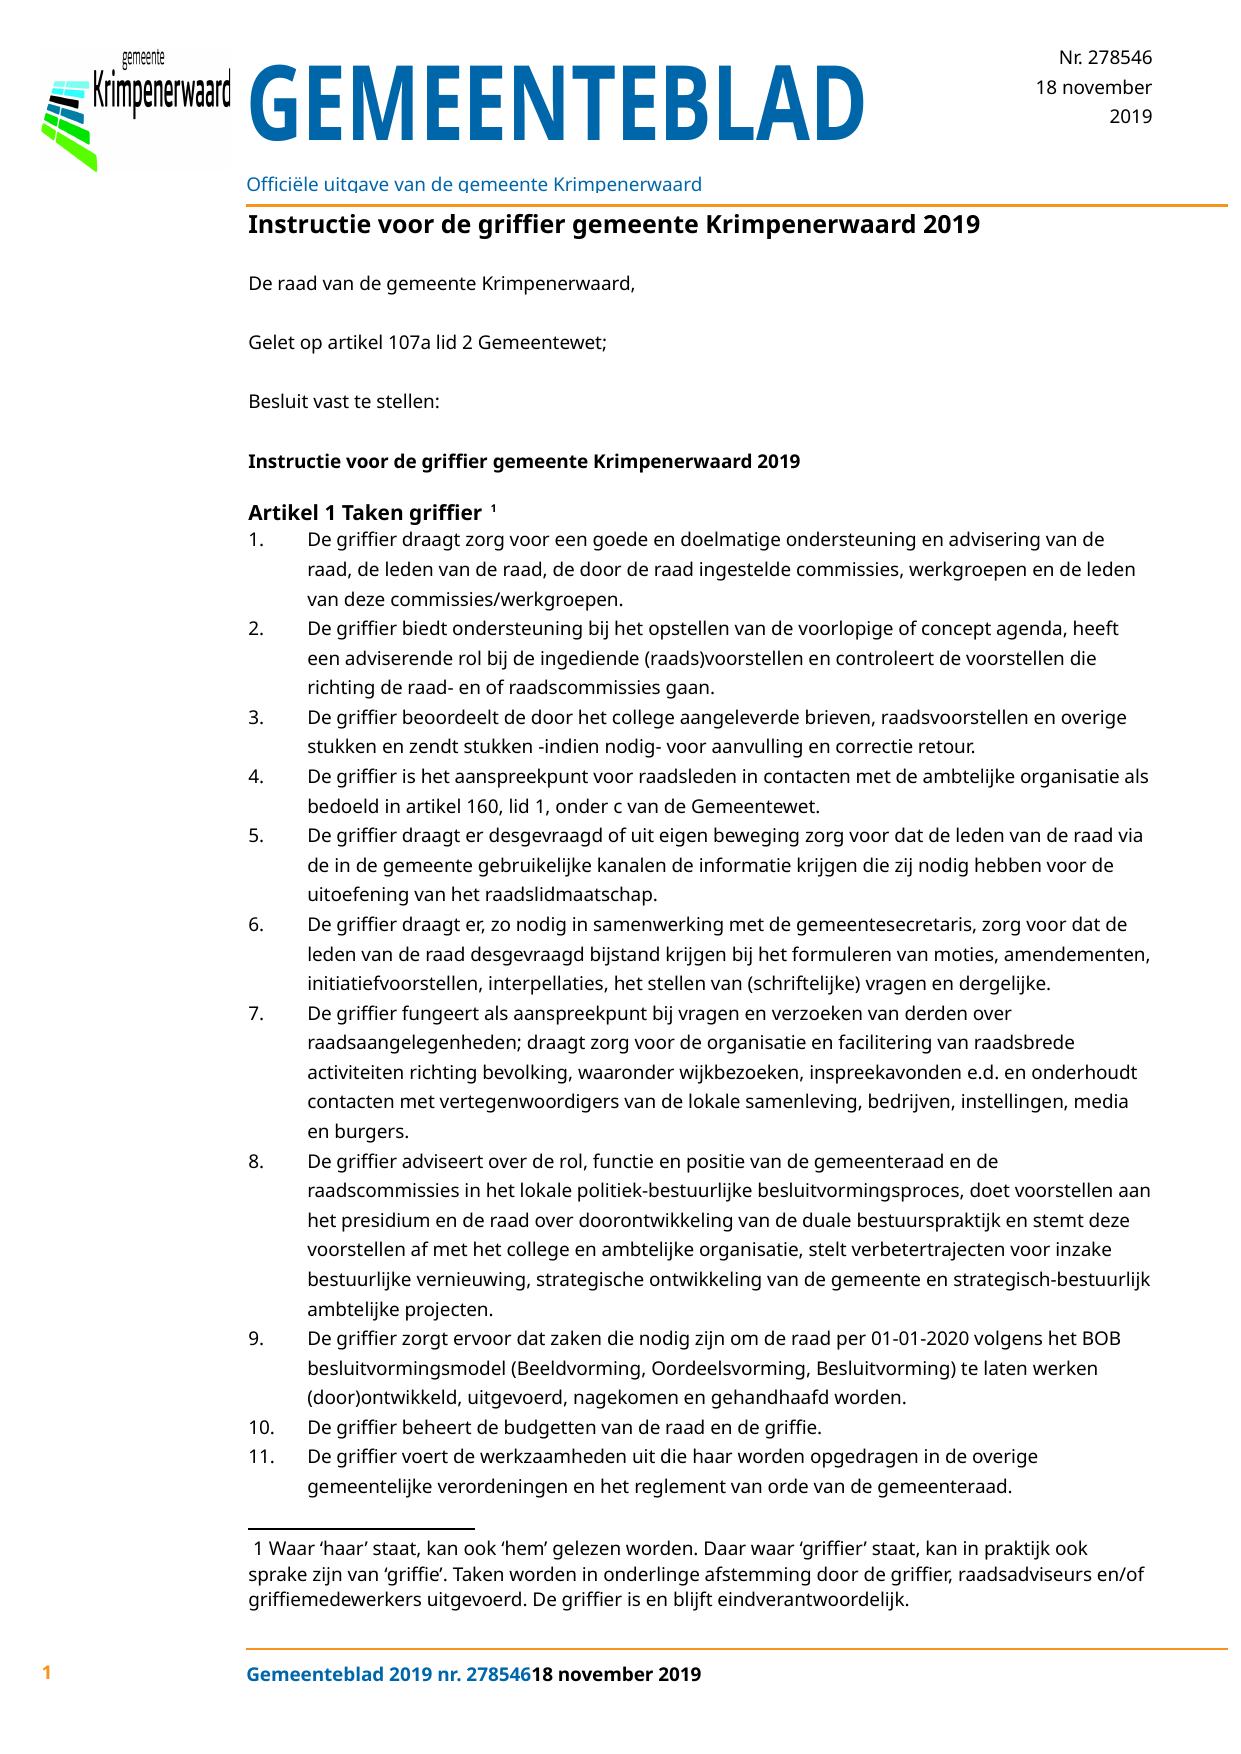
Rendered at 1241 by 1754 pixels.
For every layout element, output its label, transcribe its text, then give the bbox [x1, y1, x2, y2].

text Instructie voor de griffier gemeente Krimpenerwaard 2019 [248, 207, 1152, 241]
text Besluit vast te stellen: [248, 389, 1152, 414]
list De griffier adviseert over de rol, functie en positie van de gemeenteraad en de raadscommissies in het lokale politiek-bestuurlijke besluitvormingsproces, doet voorstellen aan het presidium en de raad over doorontwikkeling van de duale bestuurspraktijk en stemt deze voorstellen af met het college en ambtelijke organisatie, stelt verbetertrajecten voor inzake bestuurlijke vernieuwing, strategische ontwikkeling van de gemeente en strategisch-bestuurlijk ambtelijke projecten. [248, 1148, 1152, 1322]
text Instructie voor de griffier gemeente Krimpenerwaard 2019 [248, 448, 1152, 473]
list De griffier voert de werkzaamheden uit die haar worden opgedragen in de overige gemeentelijke verordeningen en het reglement van orde van de gemeenteraad. [248, 1444, 1152, 1499]
list De griffier fungeert als aanspreekpunt bij vragen en verzoeken van derden over raadsaangelegenheden; draagt zorg voor de organisatie en facilitering van raadsbrede activiteiten richting bevolking, waaronder wijkbezoeken, inspreekavonden e.d. en onderhoudt contacten met vertegenwoordigers van de lokale samenleving, bedrijven, instellingen, media en burgers. [248, 1000, 1152, 1144]
list De griffier draagt er, zo nodig in samenwerking met de gemeentesecretaris, zorg voor dat de leden van de raad desgevraagd bijstand krijgen bij het formuleren van moties, amendementen, initiatiefvoorstellen, interpellaties, het stellen van (schriftelijke) vragen en dergelijke. [248, 911, 1152, 996]
picture [41, 47, 231, 172]
list De griffier is het aanspreekpunt voor raadsleden in contacten met de ambtelijke organisatie als bedoeld in artikel 160, lid 1, onder c van de Gemeentewet. [248, 763, 1152, 819]
list De griffier draagt er desgevraagd of uit eigen beweging zorg voor dat de leden van de raad via de in de gemeente gebruikelijke kanalen de informatie krijgen die zij nodig hebben voor de uitoefening van het raadslidmaatschap. [248, 822, 1152, 907]
text Artikel 1 Taken griffier [248, 498, 1152, 527]
list De griffier biedt ondersteuning bij het opstellen van de voorlopige of concept agenda, heeft een adviserende rol bij de ingediende (raads)voorstellen en controleert de voorstellen die richting de raad- en of raadscommissies gaan. [248, 615, 1152, 700]
list De griffier beheert de budgetten van de raad en de griffie. [248, 1414, 1152, 1440]
text De raad van de gemeente Krimpenerwaard, [248, 270, 1152, 296]
text Gelet op artikel 107a lid 2 Gemeentewet; [248, 329, 1152, 355]
list De griffier zorgt ervoor dat zaken die nodig zijn om de raad per 01-01-2020 volgens het BOB besluitvormingsmodel (Beeldvorming, Oordeelsvorming, Besluitvorming) te laten werken (door)ontwikkeld, uitgevoerd, nagekomen en gehandhaafd worden. [248, 1325, 1152, 1410]
text Waar ‘haar’ staat, kan ook ‘hem’ gelezen worden. Daar waar ‘griffier’ staat, kan in praktijk ook sprake zijn van ‘griffie’. Taken worden in onderlinge afstemming door de griffier, raadsadviseurs en/of griffiemedewerkers uitgevoerd. De griffier is en blijft eindverantwoordelijk. [248, 1535, 1152, 1612]
list De griffier draagt zorg voor een goede en doelmatige ondersteuning en advisering van de raad, de leden van de raad, de door de raad ingestelde commissies, werkgroepen en de leden van deze commissies/werkgroepen. [248, 527, 1152, 612]
list De griffier beoordeelt de door het college aangeleverde brieven, raadsvoorstellen en overige stukken en zendt stukken -indien nodig- voor aanvulling en correctie retour. [248, 704, 1152, 759]
